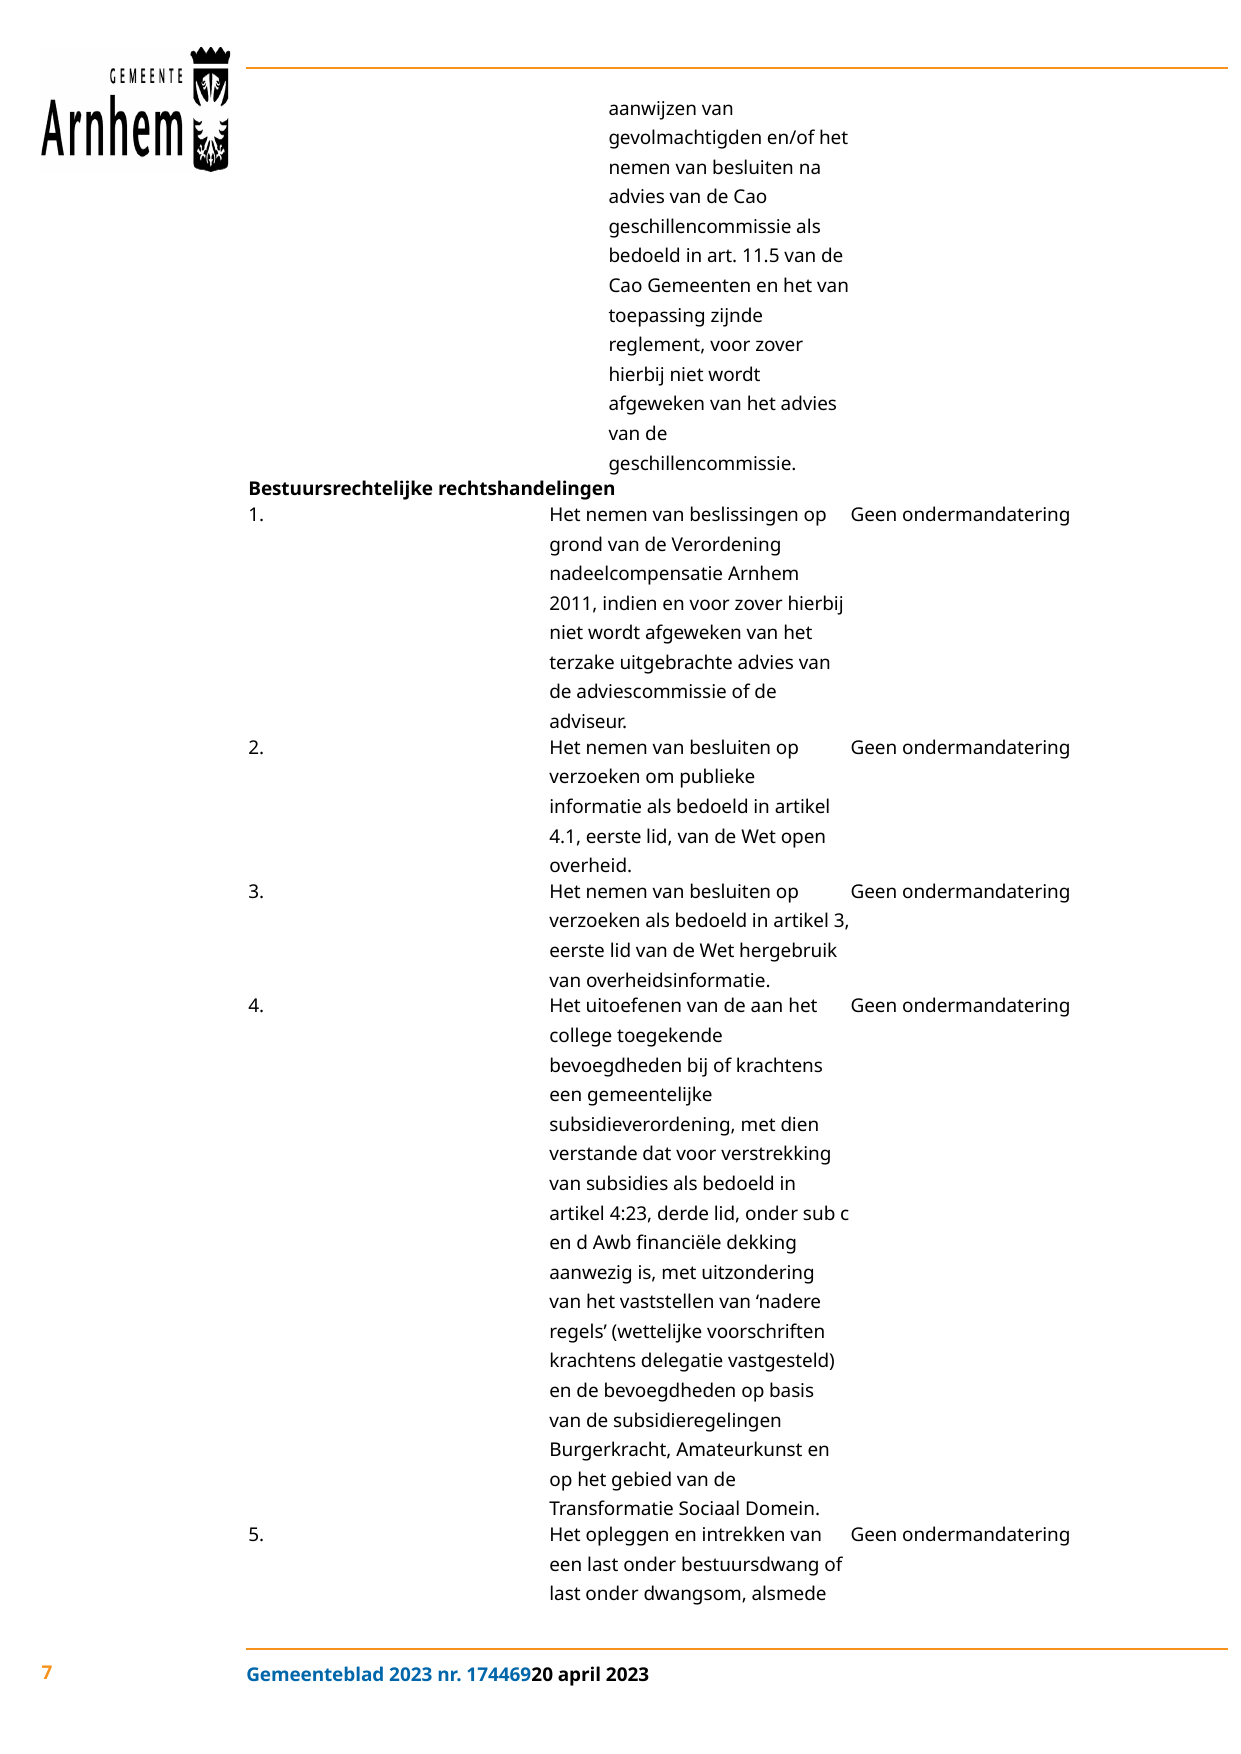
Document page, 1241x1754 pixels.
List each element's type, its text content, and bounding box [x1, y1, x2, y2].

table_cell [850, 95, 1152, 476]
table_cell Geen ondermandatering [850, 734, 1152, 878]
table_cell Het nemen van besluiten op verzoeken om publieke informatie als bedoeld in artikel 4.1, eerste lid, van de Wet open overheid. [549, 734, 850, 878]
table_cell [850, 476, 1152, 501]
table_cell [248, 1521, 549, 1606]
table_cell [248, 95, 549, 476]
table_cell Geen ondermandatering [850, 878, 1152, 993]
table_cell [248, 993, 549, 1521]
table_cell Het opleggen en intrekken van een last onder bestuursdwang of last onder dwangsom, alsmede [549, 1521, 850, 1606]
table_cell Het uitoefenen van de aan het college toegekende bevoegdheden bij of krachtens een gemeentelijke subsidieverordening, met dien verstande dat voor verstrekking van subsidies als bedoeld in artikel 4:23, derde lid, onder sub c en d Awb financiële dekking aanwezig is, met uitzondering van het vaststellen van ‘nadere regels’ (wettelijke voorschriften krachtens delegatie vastgesteld) en de bevoegdheden op basis van de subsidieregelingen Burgerkracht, Amateurkunst en op het gebied van de Transformatie Sociaal Domein. [549, 993, 850, 1521]
table_cell Geen ondermandatering [850, 993, 1152, 1521]
table_cell Geen ondermandatering [850, 1521, 1152, 1606]
table_cell Het nemen van besluiten op verzoeken als bedoeld in artikel 3, eerste lid van de Wet hergebruik van overheidsinformatie. [549, 878, 850, 993]
table_cell Het nemen van beslissingen op grond van de Verordening nadeelcompensatie Arnhem 2011, indien en voor zover hierbij niet wordt afgeweken van het terzake uitgebrachte advies van de adviescommissie of de adviseur. [549, 501, 850, 734]
table_cell [248, 878, 549, 993]
table_cell aanwijzen van gevolmachtigden en/of het nemen van besluiten na advies van de Cao geschillencommissie als bedoeld in art. 11.5 van de Cao Gemeenten en het van toepassing zijnde reglement, voor zover hierbij niet wordt afgeweken van het advies van de geschillencommissie. [549, 95, 850, 476]
picture [41, 47, 231, 172]
table_cell Geen ondermandatering [850, 501, 1152, 734]
table_cell [248, 501, 549, 734]
table_cell [248, 734, 549, 878]
table_cell Bestuursrechtelijke rechtshandelingen [248, 476, 850, 501]
